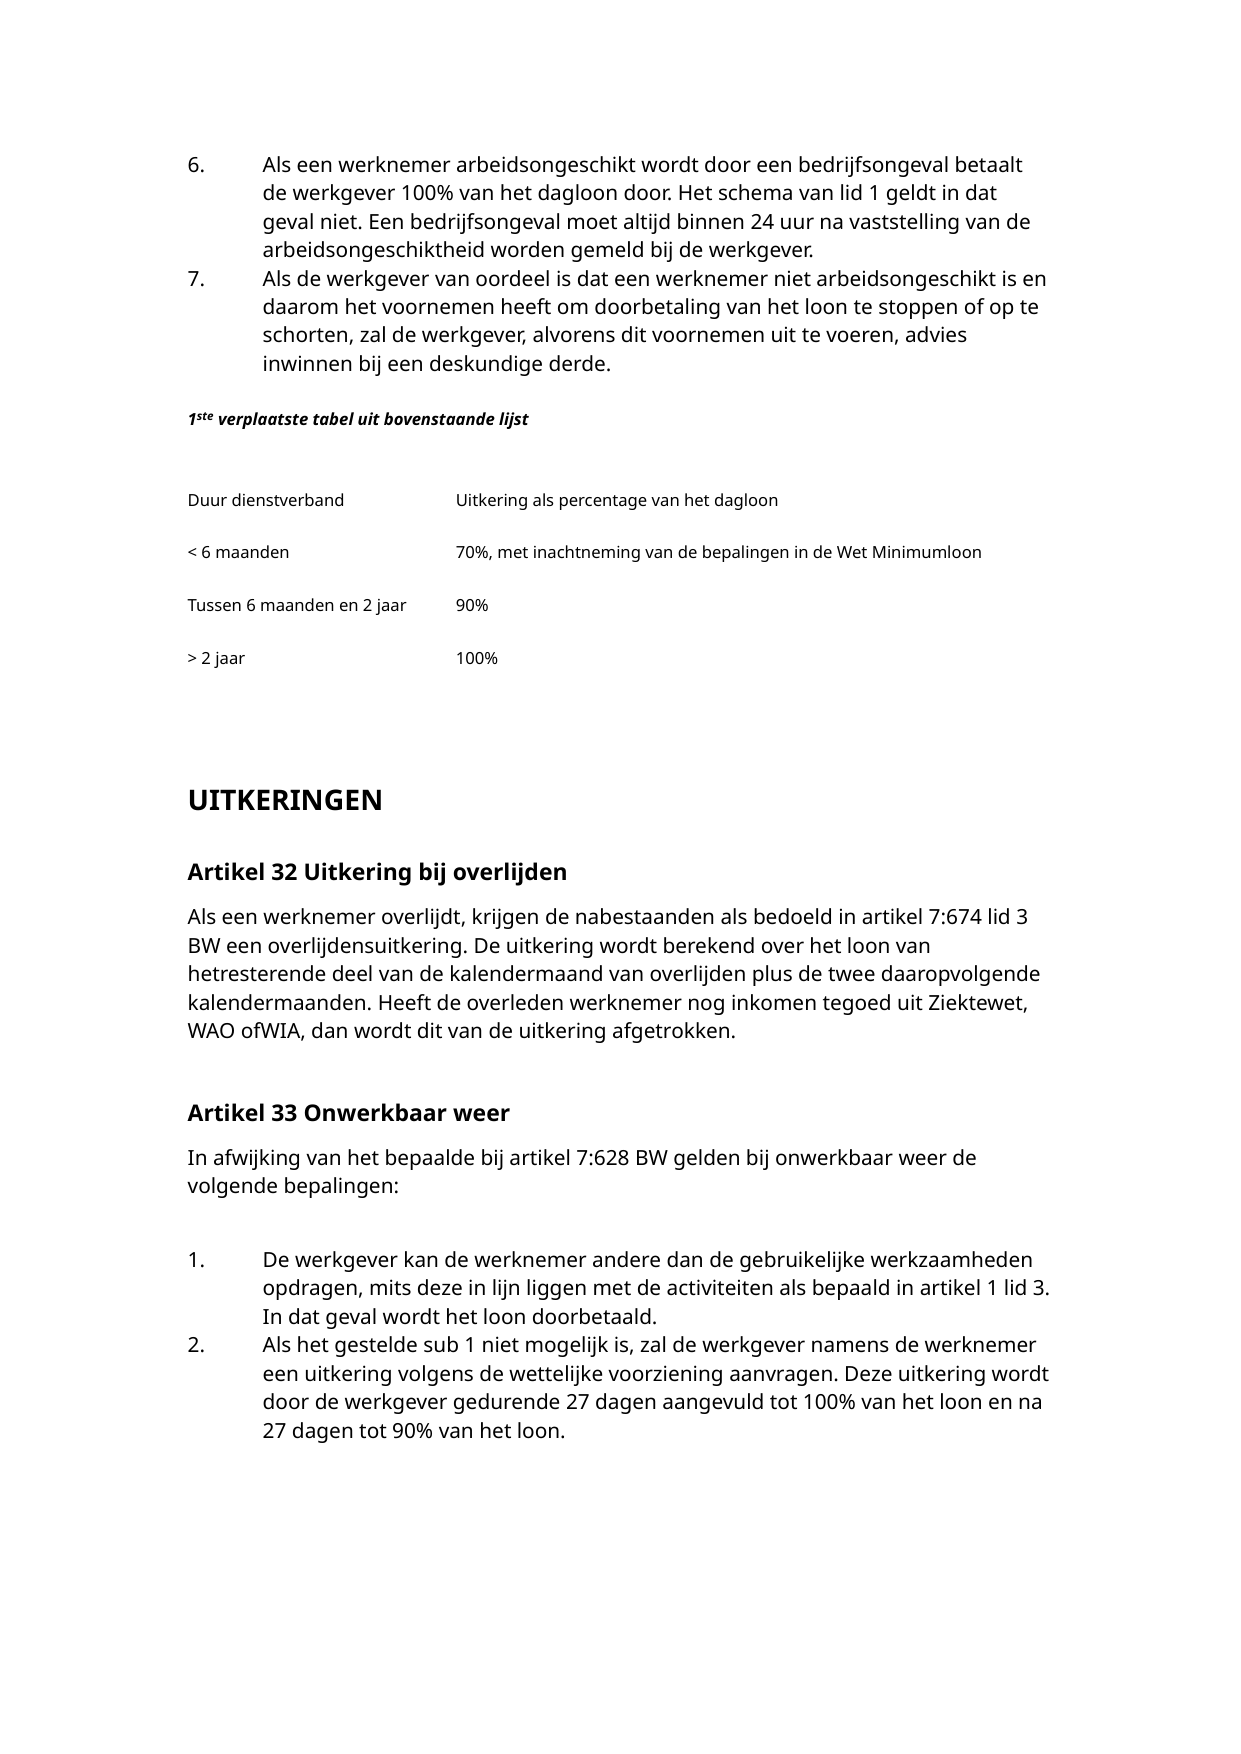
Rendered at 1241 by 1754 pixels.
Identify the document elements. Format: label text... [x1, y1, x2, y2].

subtitle Artikel 32 Uitkering bij overlijden [187, 856, 1053, 887]
text In afwijking van het bepaalde bij artikel 7:628 BW gelden bij onwerkbaar weer de volgende bepalingen: [187, 1143, 1053, 1200]
table_cell 100% [456, 646, 1053, 699]
list Als het gestelde sub 1 niet mogelijk is, zal de werkgever namens de werknemer een uitkering volgens de wettelijke voorziening aanvragen. Deze uitkering wordt door de werkgever gedurende 27 dagen aangevuld tot 100% van het loon en na 27 dagen tot 90% van het loon. [187, 1330, 1053, 1444]
list Als de werkgever van oordeel is dat een werknemer niet arbeidsongeschikt is en daarom het voornemen heeft om doorbetaling van het loon te stoppen of op te schorten, zal de werkgever, alvorens dit voornemen uit te voeren, advies inwinnen bij een deskundige derde. [187, 264, 1053, 377]
text 1ste verplaatste tabel uit bovenstaande lijst [187, 407, 1053, 430]
subtitle UITKERINGEN [187, 780, 1053, 818]
list Als een werknemer arbeidsongeschikt wordt door een bedrijfsongeval betaalt de werkgever 100% van het dagloon door. Het schema van lid 1 geldt in dat geval niet. Een bedrijfsongeval moet altijd binnen 24 uur na vaststelling van de arbeidsongeschiktheid worden gemeld bij de werkgever. [187, 150, 1053, 264]
table_cell 70%, met inachtneming van de bepalingen in de Wet Minimumloon [456, 541, 1053, 593]
table_header Duur dienstverband [188, 488, 456, 541]
list De werkgever kan de werknemer andere dan de gebruikelijke werkzaamheden opdragen, mits deze in lijn liggen met de activiteiten als bepaald in artikel 1 lid 3. In dat geval wordt het loon doorbetaald. [187, 1245, 1053, 1330]
subtitle Artikel 33 Onwerkbaar weer [187, 1097, 1053, 1128]
table_cell 90% [456, 594, 1053, 646]
table_cell < 6 maanden [188, 541, 456, 593]
table_header Uitkering als percentage van het dagloon [456, 488, 1053, 541]
table_cell > 2 jaar [188, 646, 456, 699]
text Als een werknemer overlijdt, krijgen de nabestaanden als bedoeld in artikel 7:674 lid 3 BW een overlijdensuitkering. De uitkering wordt berekend over het loon van hetresterende deel van de kalendermaand van overlijden plus de twee daaropvolgende kalendermaanden. Heeft de overleden werknemer nog inkomen tegoed uit Ziektewet, WAO ofWIA, dan wordt dit van de uitkering afgetrokken. [187, 902, 1053, 1044]
table_cell Tussen 6 maanden en 2 jaar [188, 594, 456, 646]
